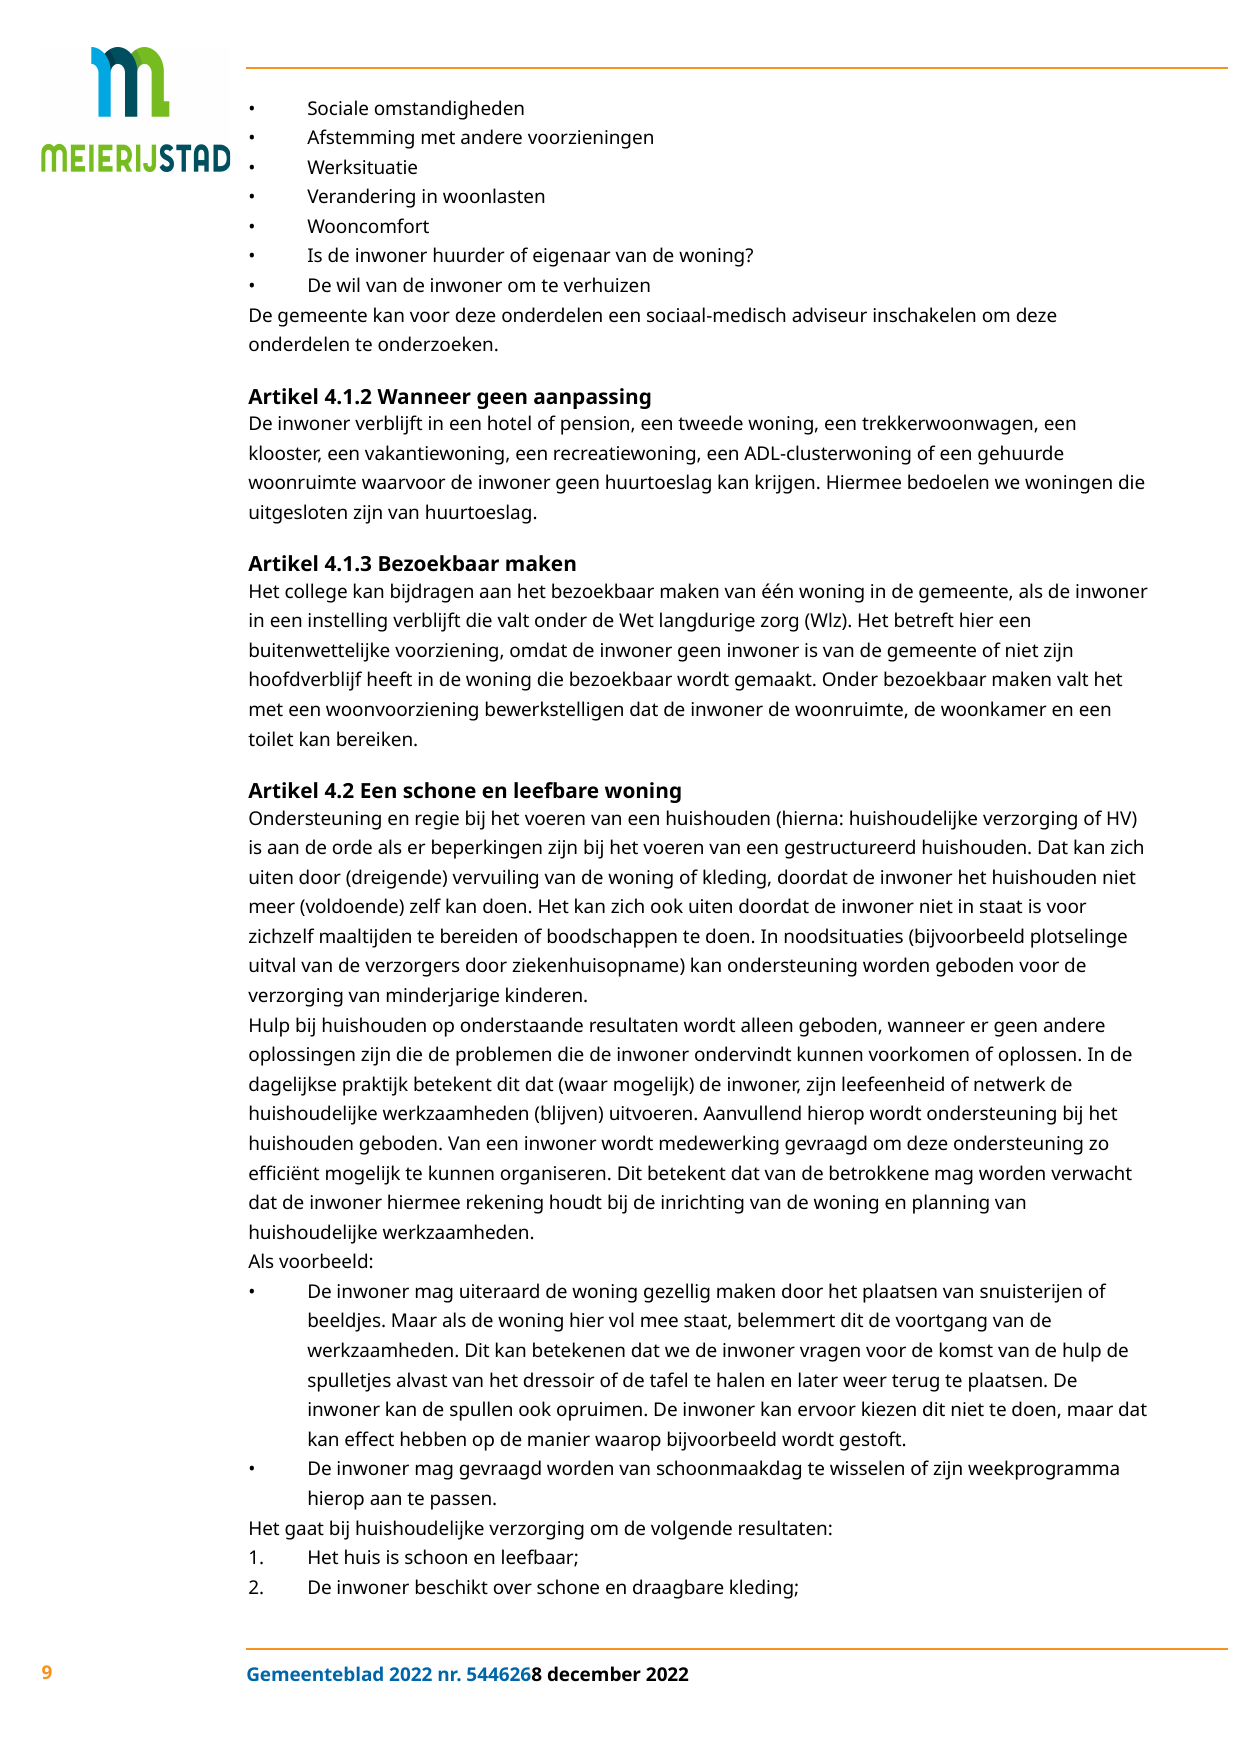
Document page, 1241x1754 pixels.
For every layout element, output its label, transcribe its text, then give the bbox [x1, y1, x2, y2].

text Ondersteuning en regie bij het voeren van een huishouden (hierna: huishoudelijke verzorging of HV) is aan de orde als er beperkingen zijn bij het voeren van een gestructureerd huishouden. Dat kan zich uiten door (dreigende) vervuiling van de woning of kleding, doordat de inwoner het huishouden niet meer (voldoende) zelf kan doen. Het kan zich ook uiten doordat de inwoner niet in staat is voor zichzelf maaltijden te bereiden of boodschappen te doen. In noodsituaties (bijvoorbeeld plotselinge uitval van de verzorgers door ziekenhuisopname) kan ondersteuning worden geboden voor de verzorging van minderjarige kinderen. [248, 805, 1152, 1008]
list De inwoner mag gevraagd worden van schoonmaakdag te wisselen of zijn weekprogramma hierop aan te passen. [248, 1456, 1152, 1511]
text Artikel 4.1.2 Wanneer geen aanpassing [248, 382, 1152, 410]
text Als voorbeeld: [248, 1248, 1152, 1274]
text Artikel 4.1.3 Bezoekbaar maken [248, 549, 1152, 578]
list Afstemming met andere voorzieningen [248, 124, 1152, 150]
list Wooncomfort [248, 213, 1152, 239]
list Verandering in woonlasten [248, 183, 1152, 209]
list Werksituatie [248, 154, 1152, 180]
list De wil van de inwoner om te verhuizen [248, 272, 1152, 298]
text De gemeente kan voor deze onderdelen een sociaal-medisch adviseur inschakelen om deze onderdelen te onderzoeken. [248, 302, 1152, 357]
list De inwoner mag uiteraard de woning gezellig maken door het plaatsen van snuisterijen of beeldjes. Maar als de woning hier vol mee staat, belemmert dit de voortgang van de werkzaamheden. Dit kan betekenen dat we de inwoner vragen voor de komst van de hulp de spulletjes alvast van het dressoir of de tafel te halen en later weer terug te plaatsen. De inwoner kan de spullen ook opruimen. De inwoner kan ervoor kiezen dit niet te doen, maar dat kan effect hebben op de manier waarop bijvoorbeeld wordt gestoft. [248, 1278, 1152, 1452]
text Het gaat bij huishoudelijke verzorging om de volgende resultaten: [248, 1515, 1152, 1540]
text Artikel 4.2 Een schone en leefbare woning [248, 776, 1152, 805]
text De inwoner verblijft in een hotel of pension, een tweede woning, een trekkerwoonwagen, een klooster, een vakantiewoning, een recreatiewoning, een ADL-clusterwoning of een gehuurde woonruimte waarvoor de inwoner geen huurtoeslag kan krijgen. Hiermee bedoelen we woningen die uitgesloten zijn van huurtoeslag. [248, 410, 1152, 525]
list Sociale omstandigheden [248, 95, 1152, 121]
picture [41, 47, 231, 172]
list Is de inwoner huurder of eigenaar van de woning? [248, 243, 1152, 268]
text Hulp bij huishouden op onderstaande resultaten wordt alleen geboden, wanneer er geen andere oplossingen zijn die de problemen die de inwoner ondervindt kunnen voorkomen of oplossen. In de dagelijkse praktijk betekent dit dat (waar mogelijk) de inwoner, zijn leefeenheid of netwerk de huishoudelijke werkzaamheden (blijven) uitvoeren. Aanvullend hierop wordt ondersteuning bij het huishouden geboden. Van een inwoner wordt medewerking gevraagd om deze ondersteuning zo efficiënt mogelijk te kunnen organiseren. Dit betekent dat van de betrokkene mag worden verwacht dat de inwoner hiermee rekening houdt bij de inrichting van de woning en planning van huishoudelijke werkzaamheden. [248, 1012, 1152, 1244]
text Het college kan bijdragen aan het bezoekbaar maken van één woning in de gemeente, als de inwoner in een instelling verblijft die valt onder de Wet langdurige zorg (Wlz). Het betreft hier een buitenwettelijke voorziening, omdat de inwoner geen inwoner is van de gemeente of niet zijn hoofdverblijf heeft in de woning die bezoekbaar wordt gemaakt. Onder bezoekbaar maken valt het met een woonvoorziening bewerkstelligen dat de inwoner de woonruimte, de woonkamer en een toilet kan bereiken. [248, 578, 1152, 752]
list Het huis is schoon en leefbaar; [248, 1544, 1152, 1570]
list De inwoner beschikt over schone en draagbare kleding; [248, 1574, 1152, 1599]
